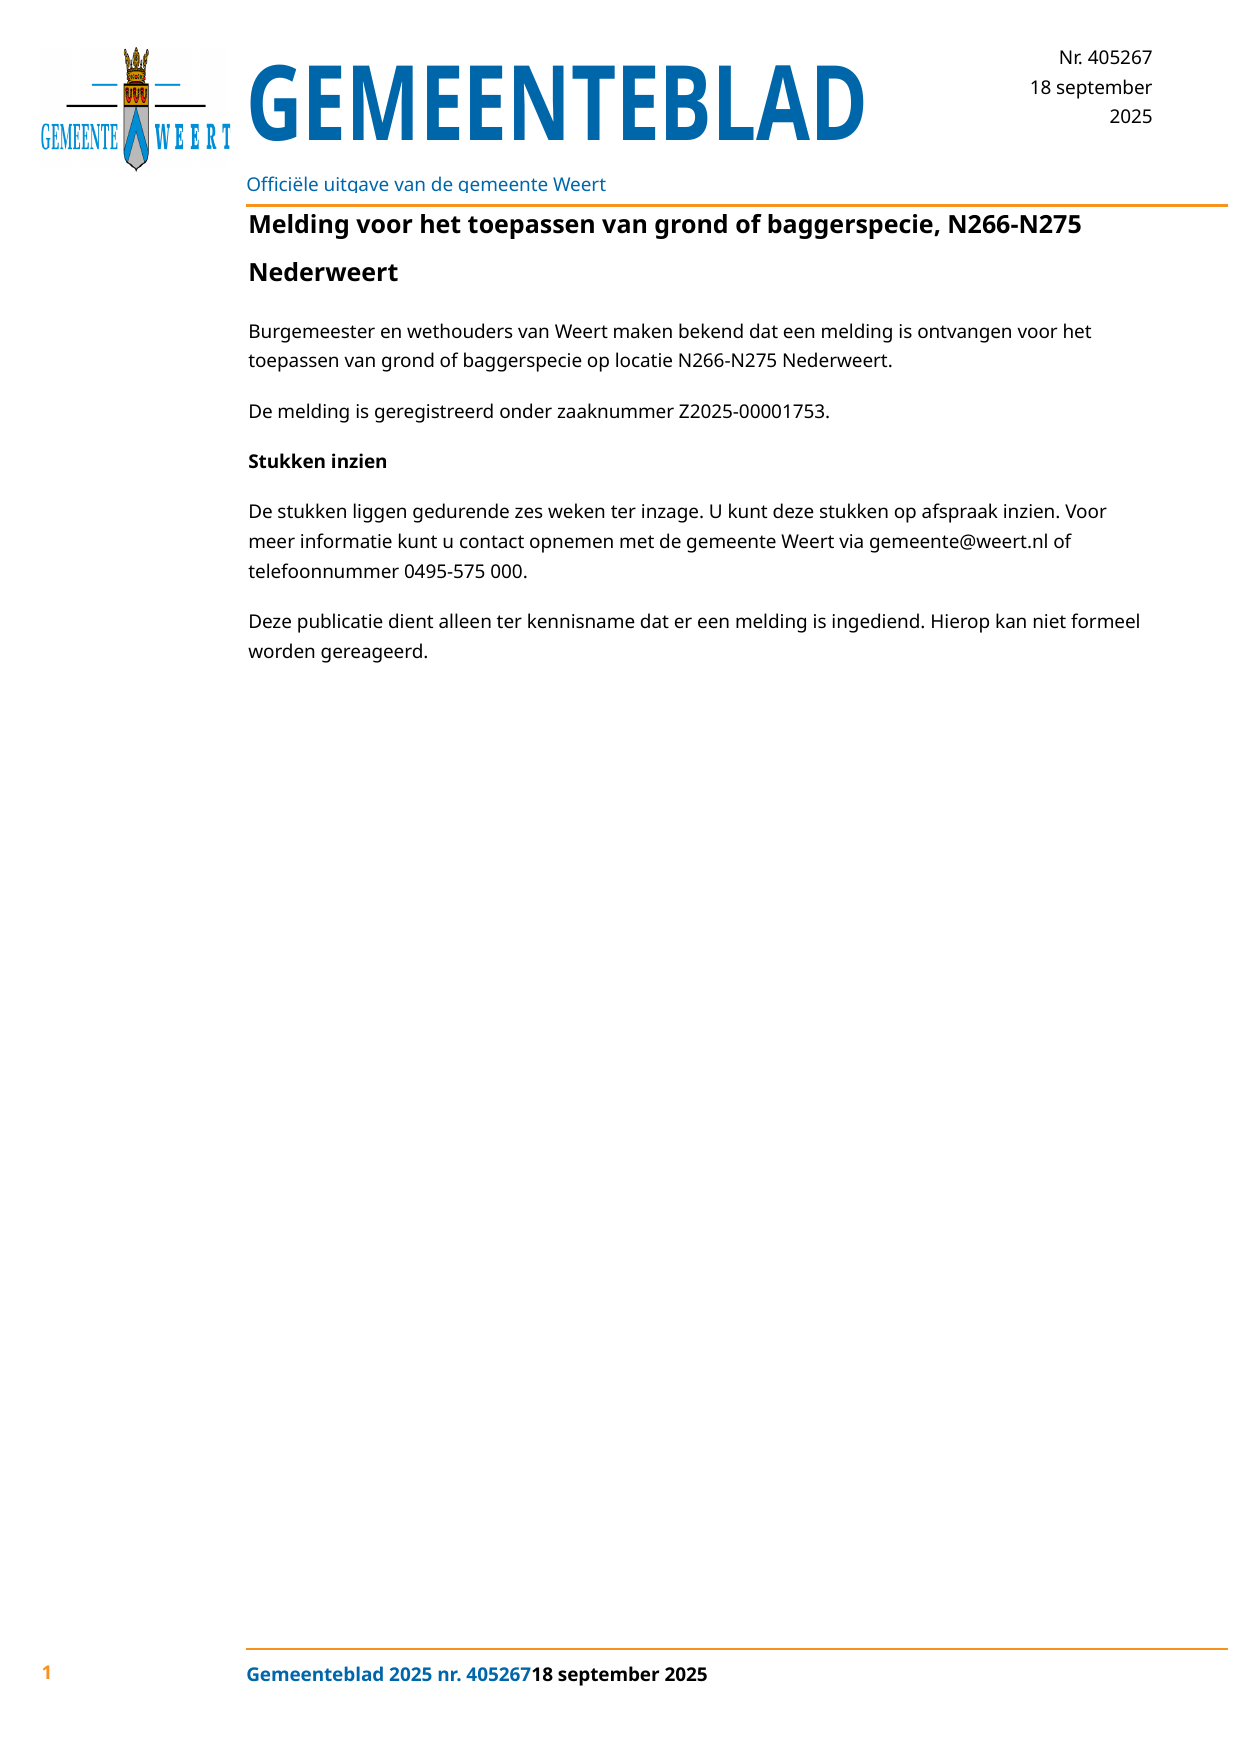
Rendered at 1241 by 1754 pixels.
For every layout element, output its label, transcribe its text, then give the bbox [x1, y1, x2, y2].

text Deze publicatie dient alleen ter kennisname dat er een melding is ingediend. Hierop kan niet formeel worden gereageerd. [248, 608, 1152, 664]
text Melding voor het toepassen van grond of baggerspecie, N266-N275 Nederweert [248, 207, 1152, 288]
text Stukken inzien [248, 448, 1152, 474]
text De melding is geregistreerd onder zaaknummer Z2025-00001753. [248, 398, 1152, 424]
picture [41, 47, 231, 172]
text De stukken liggen gedurende zes weken ter inzage. U kunt deze stukken op afspraak inzien. Voor meer informatie kunt u contact opnemen met de gemeente Weert via gemeente@weert.nl of telefoonnummer 0495-575 000. [248, 499, 1152, 584]
text Burgemeester en wethouders van Weert maken bekend dat een melding is ontvangen voor het toepassen van grond of baggerspecie op locatie N266-N275 Nederweert. [248, 318, 1152, 373]
